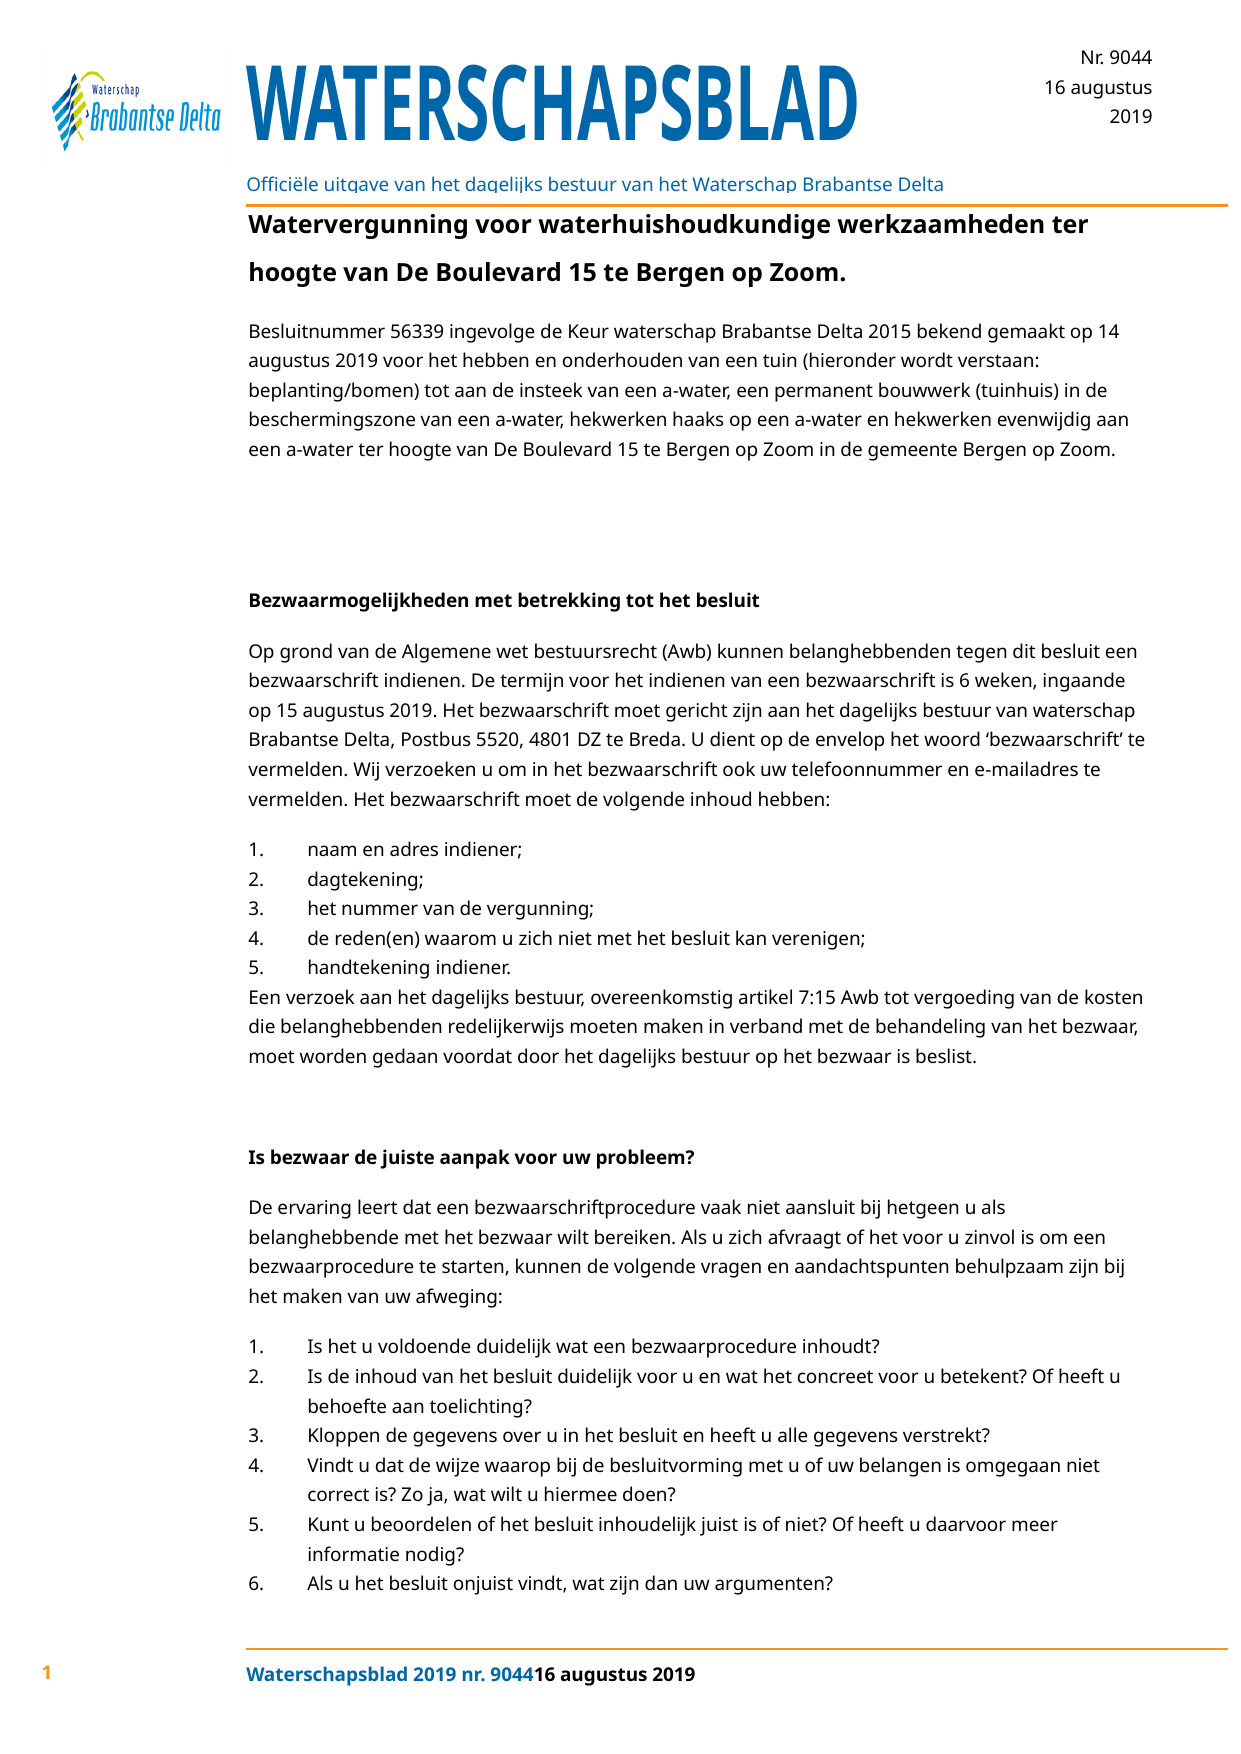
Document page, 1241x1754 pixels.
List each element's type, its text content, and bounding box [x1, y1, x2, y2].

picture [41, 47, 231, 172]
list dagtekening; [248, 866, 1152, 892]
list het nummer van de vergunning; [248, 895, 1152, 921]
text Bezwaarmogelijkheden met betrekking tot het besluit [248, 587, 1152, 613]
list Kunt u beoordelen of het besluit inhoudelijk juist is of niet? Of heeft u daarvoor meer informatie nodig? [248, 1511, 1152, 1567]
text Een verzoek aan het dagelijks bestuur, overeenkomstig artikel 7:15 Awb tot vergoeding van de kosten die belanghebbenden redelijkerwijs moeten maken in verband met de behandeling van het bezwaar, moet worden gedaan voordat door het dagelijks bestuur op het bezwaar is beslist. [248, 984, 1152, 1069]
text Is bezwaar de juiste aanpak voor uw probleem? [248, 1144, 1152, 1170]
list de reden(en) waarom u zich niet met het besluit kan verenigen; [248, 925, 1152, 951]
list Als u het besluit onjuist vindt, wat zijn dan uw argumenten? [248, 1570, 1152, 1596]
list Vindt u dat de wijze waarop bij de besluitvorming met u of uw belangen is omgegaan niet correct is? Zo ja, wat wilt u hiermee doen? [248, 1452, 1152, 1507]
text Watervergunning voor waterhuishoudkundige werkzaamheden ter hoogte van De Boulevard 15 te Bergen op Zoom. [248, 207, 1152, 288]
list Kloppen de gegevens over u in het besluit en heeft u alle gegevens verstrekt? [248, 1422, 1152, 1448]
text Op grond van de Algemene wet bestuursrecht (Awb) kunnen belanghebbenden tegen dit besluit een bezwaarschrift indienen. De termijn voor het indienen van een bezwaarschrift is 6 weken, ingaande op 15 augustus 2019. Het bezwaarschrift moet gericht zijn aan het dagelijks bestuur van waterschap Brabantse Delta, Postbus 5520, 4801 DZ te Breda. U dient op de envelop het woord ‘bezwaarschrift’ te vermelden. Wij verzoeken u om in het bezwaarschrift ook uw telefoonnummer en e‑mailadres te vermelden. Het bezwaarschrift moet de volgende inhoud hebben: [248, 638, 1152, 812]
text Besluitnummer 56339 ingevolge de Keur waterschap Brabantse Delta 2015 bekend gemaakt op 14 augustus 2019 voor het hebben en onderhouden van een tuin (hieronder wordt verstaan: beplanting/bomen) tot aan de insteek van een a-water, een permanent bouwwerk (tuinhuis) in de beschermingszone van een a-water, hekwerken haaks op een a-water en hekwerken evenwijdig aan een a-water ter hoogte van De Boulevard 15 te Bergen op Zoom in de gemeente Bergen op Zoom. [248, 318, 1152, 462]
list Is het u voldoende duidelijk wat een bezwaarprocedure inhoudt? [248, 1334, 1152, 1359]
text De ervaring leert dat een bezwaarschriftprocedure vaak niet aansluit bij hetgeen u als belanghebbende met het bezwaar wilt bereiken. Als u zich afvraagt of het voor u zinvol is om een bezwaarprocedure te starten, kunnen de volgende vragen en aandachtspunten behulpzaam zijn bij het maken van uw afweging: [248, 1194, 1152, 1309]
list naam en adres indiener; [248, 836, 1152, 862]
list handtekening indiener. [248, 954, 1152, 980]
list Is de inhoud van het besluit duidelijk voor u en wat het concreet voor u betekent? Of heeft u behoefte aan toelichting? [248, 1363, 1152, 1419]
